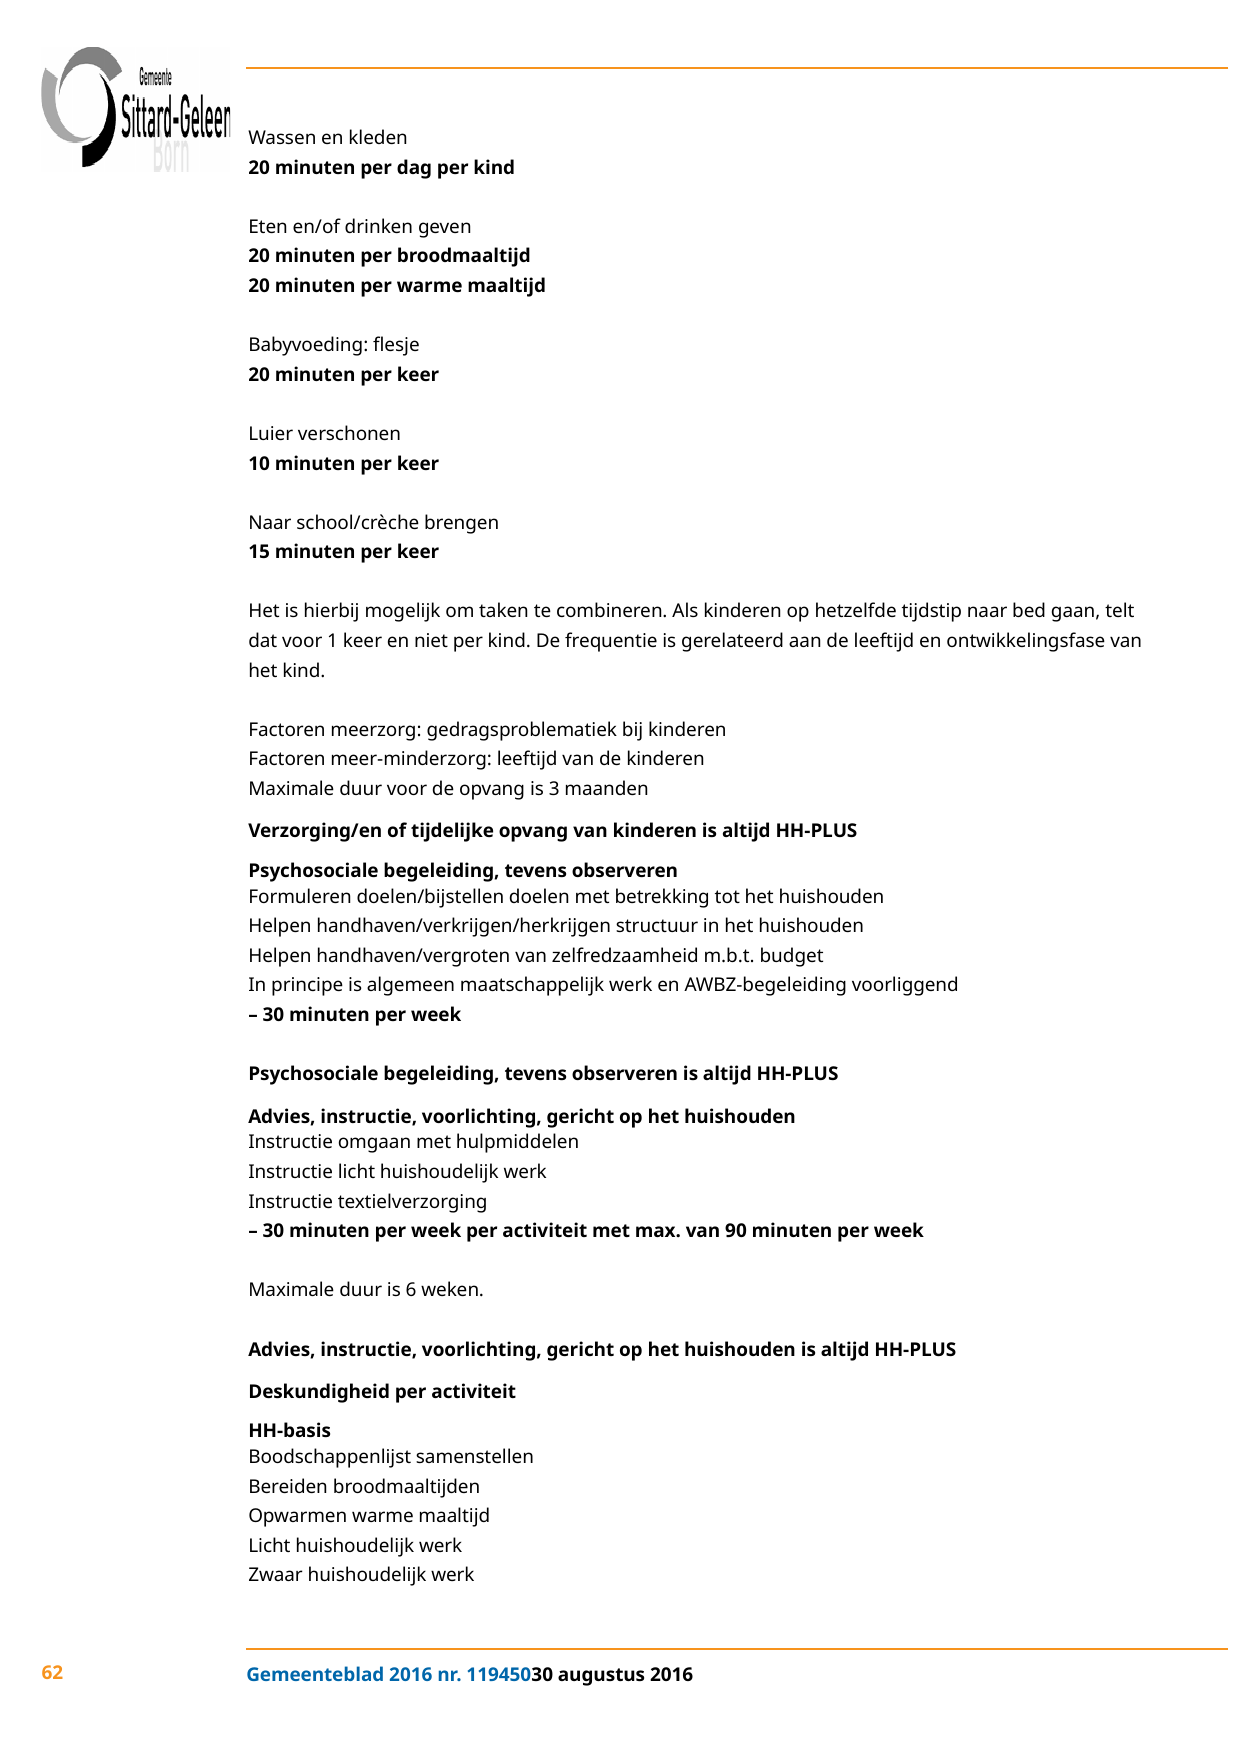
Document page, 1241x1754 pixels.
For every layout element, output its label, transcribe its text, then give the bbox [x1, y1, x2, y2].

text HH-basis [248, 1417, 1152, 1443]
text Advies, instructie, voorlichting, gericht op het huishouden [248, 1103, 1152, 1128]
table_header Formuleren doelen/bijstellen doelen met betrekking tot het huishouden Helpen handhaven/verkrijgen/herkrijgen structuur in het huishouden Helpen handhaven/vergroten van zelfredzaamheid m.b.t. budget In principe is algemeen maatschappelijk werk en AWBZ-begeleiding voorliggend – 30 minuten per week Psychosociale begeleiding, tevens observeren is altijd HH-PLUS [248, 883, 1152, 1086]
table_header Wassen en kleden 20 minuten per dag per kind Eten en/of drinken geven 20 minuten per broodmaaltijd 20 minuten per warme maaltijd Babyvoeding: flesje 20 minuten per keer Luier verschonen 10 minuten per keer Naar school/crèche brengen 15 minuten per keer Het is hierbij mogelijk om taken te combineren. Als kinderen op hetzelfde tijdstip naar bed gaan, telt dat voor 1 keer en niet per kind. De frequentie is gerelateerd aan de leeftijd en ontwikkelingsfase van het kind. Factoren meerzorg: gedragsproblematiek bij kinderen Factoren meer-minderzorg: leeftijd van de kinderen Maximale duur voor de opvang is 3 maanden [248, 95, 1152, 801]
table_header Boodschappenlijst samenstellen Bereiden broodmaaltijden Opwarmen warme maaltijd Licht huishoudelijk werk Zwaar huishoudelijk werk [248, 1443, 1152, 1587]
text Psychosociale begeleiding, tevens observeren [248, 857, 1152, 883]
picture [41, 47, 231, 172]
table_header Instructie omgaan met hulpmiddelen Instructie licht huishoudelijk werk Instructie textielverzorging – 30 minuten per week per activiteit met max. van 90 minuten per week Maximale duur is 6 weken. Advies, instructie, voorlichting, gericht op het huishouden is altijd HH-PLUS [248, 1129, 1152, 1361]
text Verzorging/en of tijdelijke opvang van kinderen is altijd HH-PLUS [248, 818, 1152, 843]
text Deskundigheid per activiteit [248, 1378, 1152, 1404]
